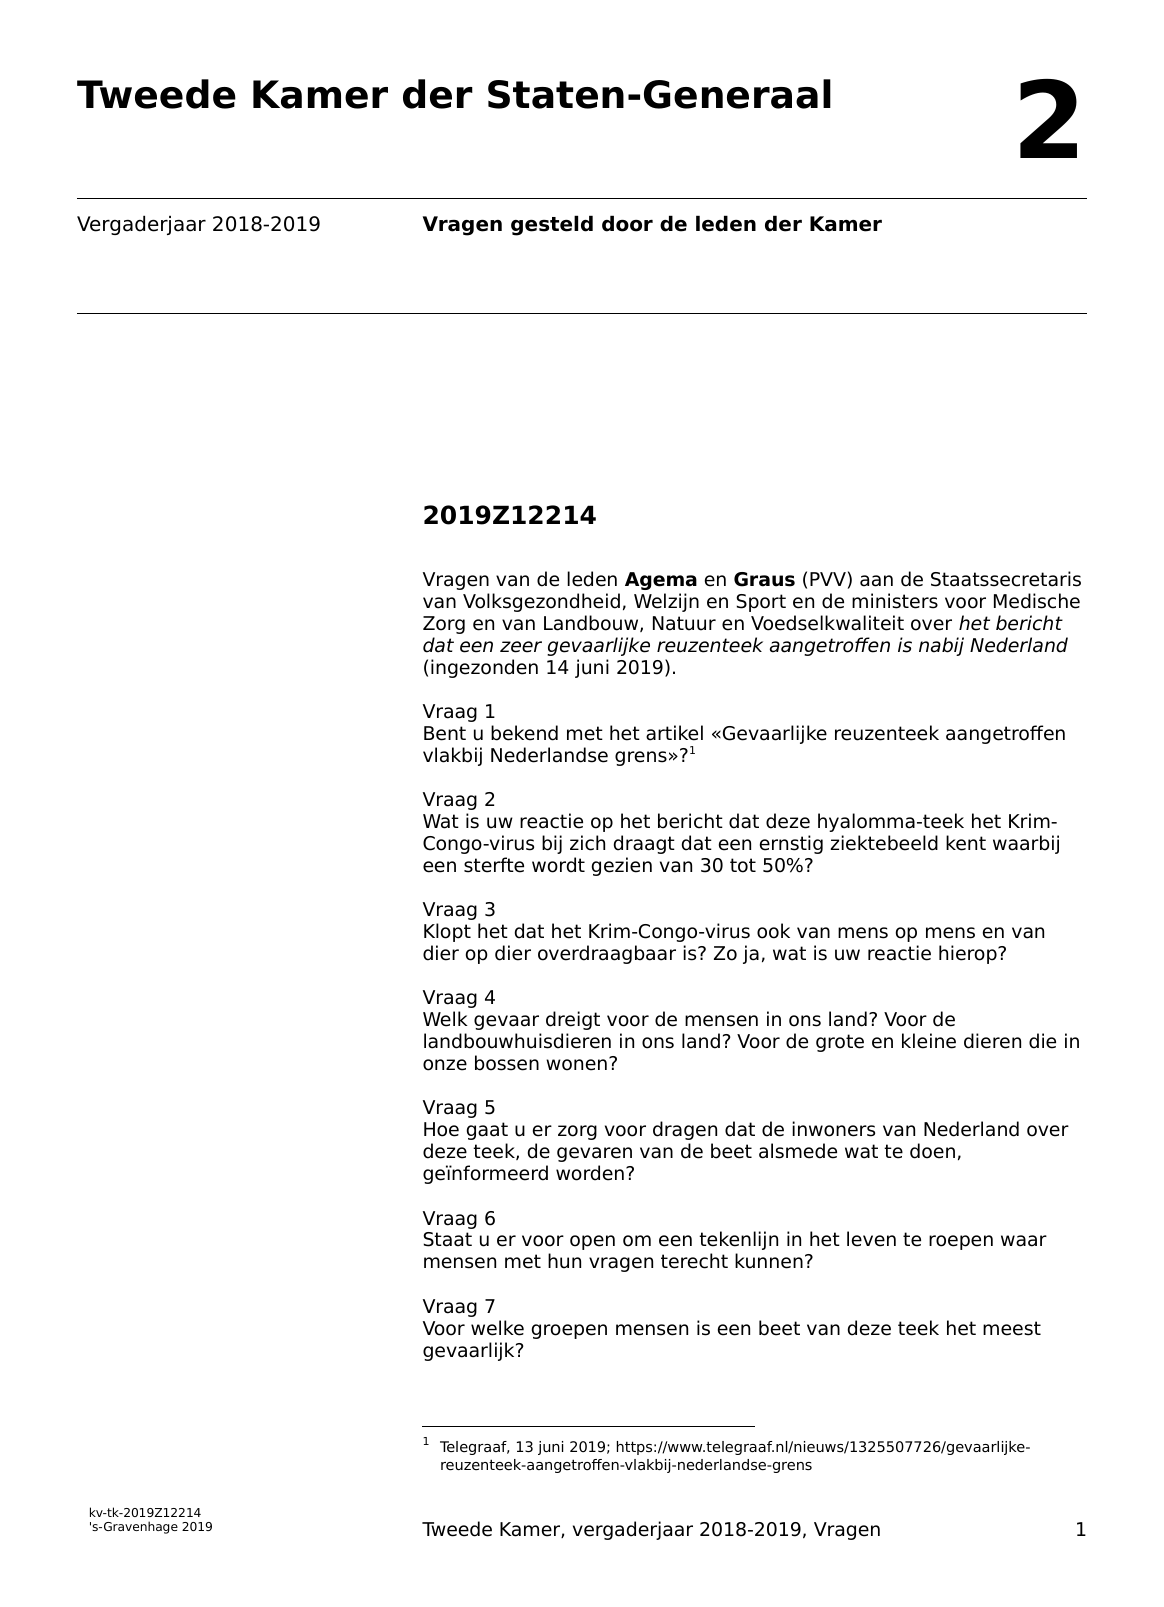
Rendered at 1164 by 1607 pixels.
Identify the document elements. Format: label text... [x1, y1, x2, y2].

table_header 2 [886, 59, 1087, 198]
text Hoe gaat u er zorg voor dragen dat de inwoners van Nederland over deze teek, de gevaren van de beet alsmede wat te doen, geïnformeerd worden? [422, 1119, 1087, 1185]
text Vraag 5 [422, 1097, 1087, 1119]
text Voor welke groepen mensen is een beet van deze teek het meest gevaarlijk? [422, 1317, 1087, 1361]
text Bent u bekend met het artikel «Gevaarlijke reuzenteek aangetroffen vlakbij Nederlandse grens»? [422, 723, 1087, 767]
text Vraag 7 [422, 1296, 1087, 1317]
text Telegraaf, 13 juni 2019; https://www.telegraaf.nl/nieuws/1325507726/gevaarlijke-reuzenteek-aangetroffen-vlakbij-nederlandse-grens [422, 1435, 1087, 1474]
text Wat is uw reactie op het bericht dat deze hyalomma-teek het Krim-Congo-virus bij zich draagt dat een ernstig ziektebeeld kent waarbij een sterfte wordt gezien van 30 tot 50%? [422, 811, 1087, 877]
text 2019Z12214 [422, 501, 1087, 531]
text Vraag 3 [422, 899, 1087, 921]
table_header Tweede Kamer der Staten-Generaal [77, 59, 886, 198]
text Staat u er voor open om een tekenlijn in het leven te roepen waar mensen met hun vragen terecht kunnen? [422, 1229, 1087, 1273]
table_cell Vragen gesteld door de leden der Kamer [422, 199, 1087, 313]
text Vraag 2 [422, 789, 1087, 811]
table_cell Vergaderjaar 2018-2019 [77, 199, 422, 313]
text Vraag 6 [422, 1207, 1087, 1229]
text Welk gevaar dreigt voor de mensen in ons land? Voor de landbouwhuisdieren in ons land? Voor de grote en kleine dieren die in onze bossen wonen? [422, 1009, 1087, 1075]
text Vragen van de leden Agema en Graus (PVV) aan de Staatssecretaris van Volksgezondheid, Welzijn en Sport en de ministers voor Medische Zorg en van Landbouw, Natuur en Voedselkwaliteit over het bericht dat een zeer gevaarlijke reuzenteek aangetroffen is nabij Nederland (ingezonden 14 juni 2019). [422, 569, 1087, 679]
text Klopt het dat het Krim-Congo-virus ook van mens op mens en van dier op dier overdraagbaar is? Zo ja, wat is uw reactie hierop? [422, 921, 1087, 965]
text kv-tk-2019Z12214 [88, 1506, 323, 1520]
text Vraag 1 [422, 701, 1087, 723]
text 's-Gravenhage 2019 [88, 1520, 323, 1534]
text Vraag 4 [422, 987, 1087, 1009]
